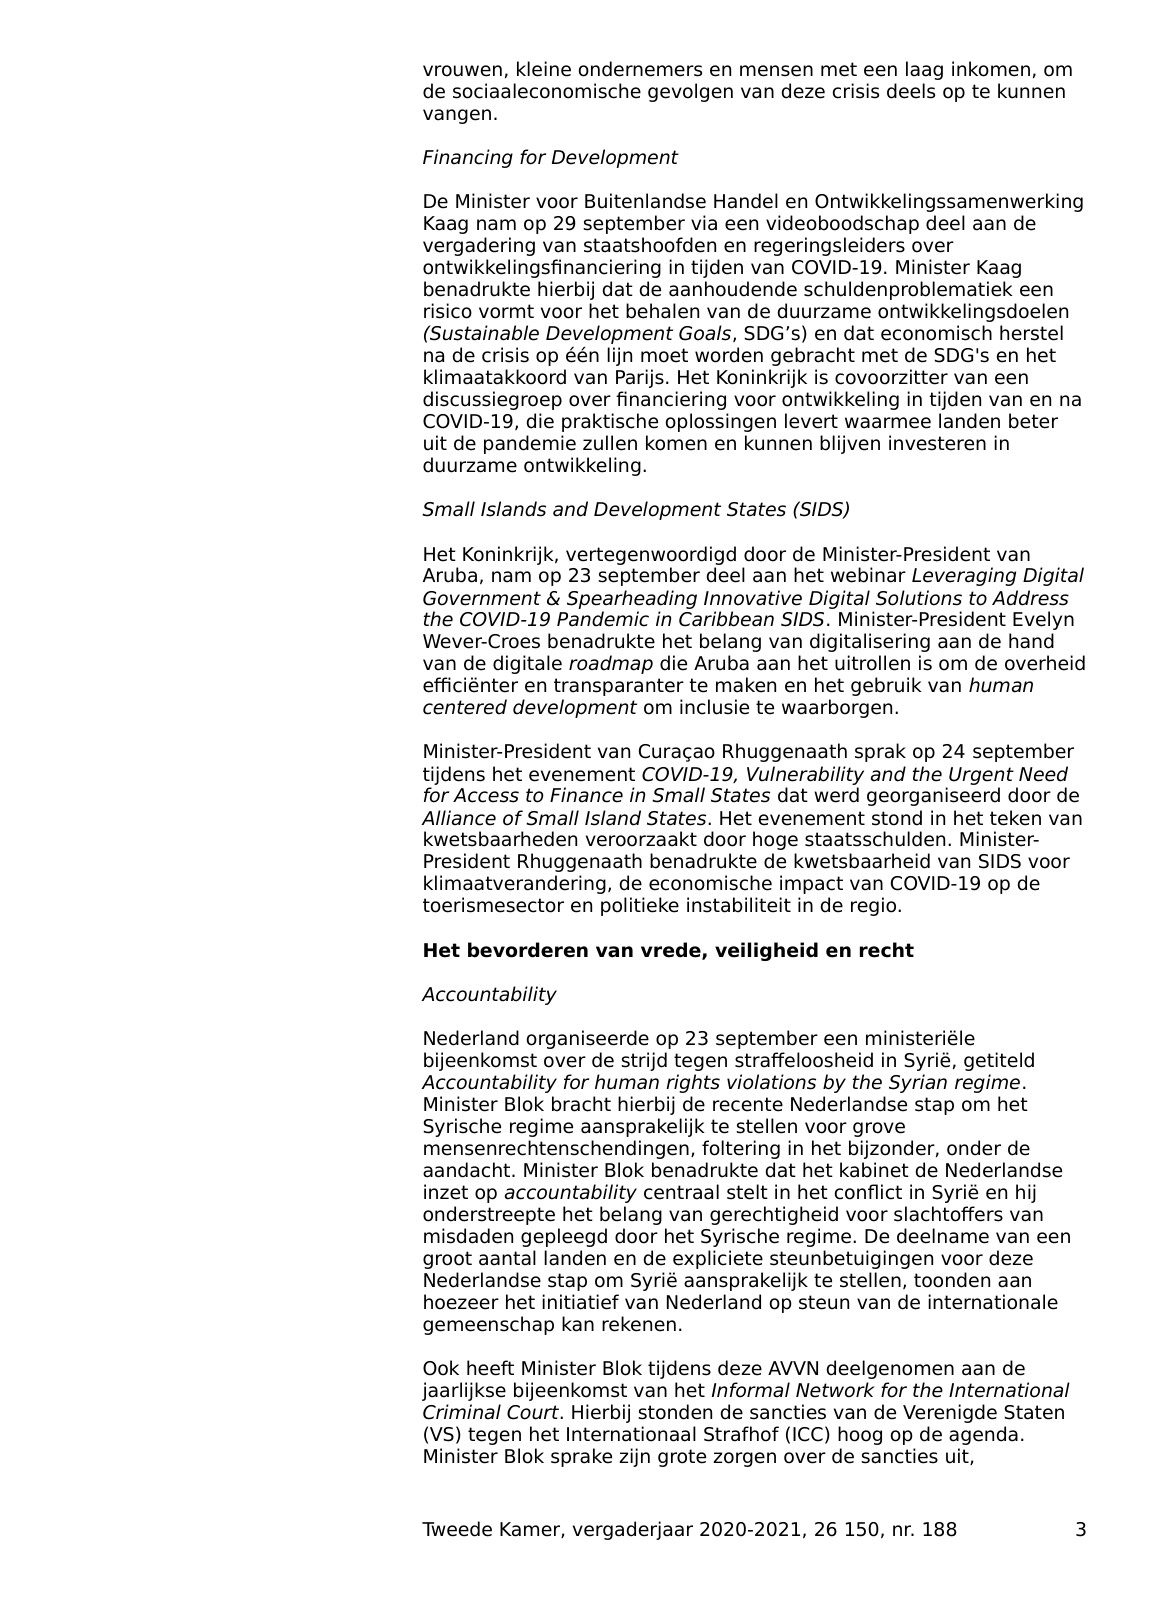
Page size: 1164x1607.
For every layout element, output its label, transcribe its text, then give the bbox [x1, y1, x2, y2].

subtitle Small Islands and Development States (SIDS) [422, 499, 1087, 521]
subtitle Het bevorderen van vrede, veiligheid en recht [422, 939, 1087, 961]
text Het Koninkrijk, vertegenwoordigd door de Minister-President van Aruba, nam op 23 september deel aan het webinar Leveraging Digital Government & Spearheading Innovative Digital Solutions to Address the COVID-19 Pandemic in Caribbean SIDS. Minister-President Evelyn Wever-Croes benadrukte het belang van digitalisering aan de hand van de digitale roadmap die Aruba aan het uitrollen is om de overheid efficiënter en transparanter te maken en het gebruik van human centered development om inclusie te waarborgen. [422, 543, 1087, 719]
subtitle Financing for Development [422, 147, 1087, 169]
subtitle Accountability [422, 984, 1087, 1006]
text Nederland organiseerde op 23 september een ministeriële bijeenkomst over de strijd tegen straffeloosheid in Syrië, getiteld Accountability for human rights violations by the Syrian regime. Minister Blok bracht hierbij de recente Nederlandse stap om het Syrische regime aansprakelijk te stellen voor grove mensenrechtenschendingen, foltering in het bijzonder, onder de aandacht. Minister Blok benadrukte dat het kabinet de Nederlandse inzet op accountability centraal stelt in het conflict in Syrië en hij onderstreepte het belang van gerechtigheid voor slachtoffers van misdaden gepleegd door het Syrische regime. De deelname van een groot aantal landen en de expliciete steunbetuigingen voor deze Nederlandse stap om Syrië aansprakelijk te stellen, toonden aan hoezeer het initiatief van Nederland op steun van de internationale gemeenschap kan rekenen. [422, 1028, 1087, 1336]
text vrouwen, kleine ondernemers en mensen met een laag inkomen, om de sociaaleconomische gevolgen van deze crisis deels op te kunnen vangen. [422, 59, 1087, 125]
text Minister-President van Curaçao Rhuggenaath sprak op 24 september tijdens het evenement COVID-19, Vulnerability and the Urgent Need for Access to Finance in Small States dat werd georganiseerd door de Alliance of Small Island States. Het evenement stond in het teken van kwetsbaarheden veroorzaakt door hoge staatsschulden. Minister-President Rhuggenaath benadrukte de kwetsbaarheid van SIDS voor klimaatverandering, de economische impact van COVID-19 op de toerismesector en politieke instabiliteit in de regio. [422, 741, 1087, 917]
text Ook heeft Minister Blok tijdens deze AVVN deelgenomen aan de jaarlijkse bijeenkomst van het Informal Network for the International Criminal Court. Hierbij stonden de sancties van de Verenigde Staten (VS) tegen het Internationaal Strafhof (ICC) hoog op de agenda. Minister Blok sprake zijn grote zorgen over de sancties uit, [422, 1358, 1087, 1468]
text De Minister voor Buitenlandse Handel en Ontwikkelingssamenwerking Kaag nam op 29 september via een videoboodschap deel aan de vergadering van staatshoofden en regeringsleiders over ontwikkelingsfinanciering in tijden van COVID-19. Minister Kaag benadrukte hierbij dat de aanhoudende schuldenproblematiek een risico vormt voor het behalen van de duurzame ontwikkelingsdoelen (Sustainable Development Goals, SDG’s) en dat economisch herstel na de crisis op één lijn moet worden gebracht met de SDG's en het klimaatakkoord van Parijs. Het Koninkrijk is covoorzitter van een discussiegroep over financiering voor ontwikkeling in tijden van en na COVID-19, die praktische oplossingen levert waarmee landen beter uit de pandemie zullen komen en kunnen blijven investeren in duurzame ontwikkeling. [422, 191, 1087, 477]
